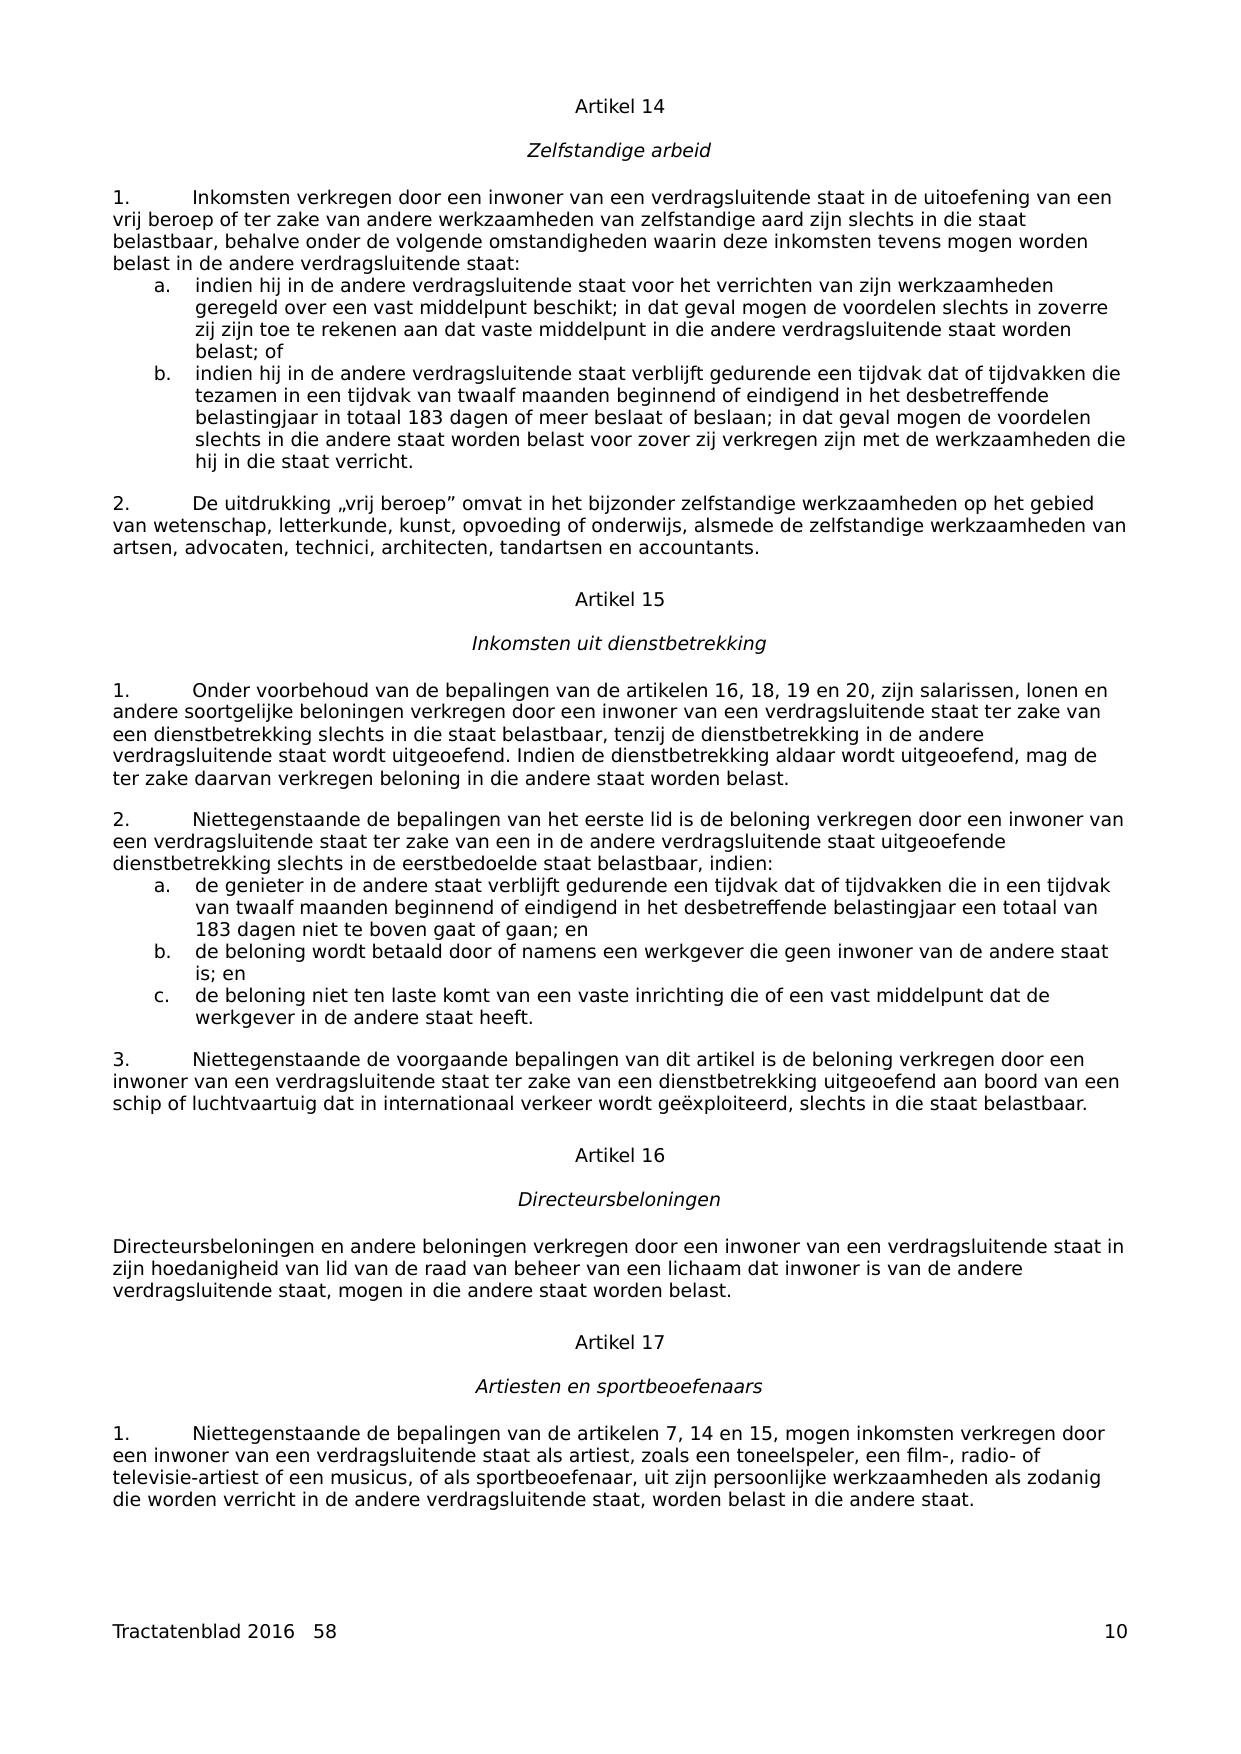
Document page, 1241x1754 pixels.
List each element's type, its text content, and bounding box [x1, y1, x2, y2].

text 1. Inkomsten verkregen door een inwoner van een verdragsluitende staat in de uitoefening van een vrij beroep of ter zake van andere werkzaamheden van zelfstandige aard zijn slechts in die staat belastbaar, behalve onder de volgende omstandigheden waarin deze inkomsten tevens mogen worden belast in de andere verdragsluitende staat: [112, 187, 1128, 275]
text a. indien hij in de andere verdragsluitende staat voor het verrichten van zijn werkzaamheden geregeld over een vast middelpunt beschikt; in dat geval mogen de voordelen slechts in zoverre zij zijn toe te rekenen aan dat vaste middelpunt in die andere verdragsluitende staat worden belast; of [153, 275, 1128, 363]
subtitle Artikel 15 Inkomsten uit dienstbetrekking [112, 588, 1128, 654]
text Directeursbeloningen en andere beloningen verkregen door een inwoner van een verdragsluitende staat in zijn hoedanigheid van lid van de raad van beheer van een lichaam dat inwoner is van de andere verdragsluitende staat, mogen in die andere staat worden belast. [112, 1236, 1128, 1302]
text 2. Niettegenstaande de bepalingen van het eerste lid is de beloning verkregen door een inwoner van een verdragsluitende staat ter zake van een in de andere verdragsluitende staat uitgeoefende dienstbetrekking slechts in de eerstbedoelde staat belastbaar, indien: [112, 809, 1128, 875]
text 2. De uitdrukking „vrij beroep” omvat in het bijzonder zelfstandige werkzaamheden op het gebied van wetenschap, letterkunde, kunst, opvoeding of onderwijs, alsmede de zelfstandige werkzaamheden van artsen, advocaten, technici, architecten, tandartsen en accountants. [112, 493, 1128, 558]
text 3. Niettegenstaande de voorgaande bepalingen van dit artikel is de beloning verkregen door een inwoner van een verdragsluitende staat ter zake van een dienstbetrekking uitgeoefend aan boord van een schip of luchtvaartuig dat in internationaal verkeer wordt geëxploiteerd, slechts in die staat belastbaar. [112, 1049, 1128, 1115]
text a. de genieter in de andere staat verblijft gedurende een tijdvak dat of tijdvakken die in een tijdvak van twaalf maanden beginnend of eindigend in het desbetreffende belastingjaar een totaal van 183 dagen niet te boven gaat of gaan; en [153, 875, 1128, 941]
text 1. Onder voorbehoud van de bepalingen van de artikelen 16, 18, 19 en 20, zijn salarissen, lonen en andere soortgelijke beloningen verkregen door een inwoner van een verdragsluitende staat ter zake van een dienstbetrekking slechts in die staat belastbaar, tenzij de dienstbetrekking in de andere verdragsluitende staat wordt uitgeoefend. Indien de dienstbetrekking aldaar wordt uitgeoefend, mag de ter zake daarvan verkregen beloning in die andere staat worden belast. [112, 679, 1128, 789]
subtitle Artikel 16 Directeursbeloningen [112, 1145, 1128, 1211]
subtitle Artikel 14 Zelfstandige arbeid [112, 96, 1128, 162]
text c. de beloning niet ten laste komt van een vaste inrichting die of een vast middelpunt dat de werkgever in de andere staat heeft. [153, 985, 1128, 1029]
text b. de beloning wordt betaald door of namens een werkgever die geen inwoner van de andere staat is; en [153, 941, 1128, 985]
text 1. Niettegenstaande de bepalingen van de artikelen 7, 14 en 15, mogen inkomsten verkregen door een inwoner van een verdragsluitende staat als artiest, zoals een toneelspeler, een film-, radio- of televisie-artiest of een musicus, of als sportbeoefenaar, uit zijn persoonlijke werkzaamheden als zodanig die worden verricht in de andere verdragsluitende staat, worden belast in die andere staat. [112, 1423, 1128, 1511]
text b. indien hij in de andere verdragsluitende staat verblijft gedurende een tijdvak dat of tijdvakken die tezamen in een tijdvak van twaalf maanden beginnend of eindigend in het desbetreffende belastingjaar in totaal 183 dagen of meer beslaat of beslaan; in dat geval mogen de voordelen slechts in die andere staat worden belast voor zover zij verkregen zijn met de werkzaamheden die hij in die staat verricht. [153, 363, 1128, 473]
subtitle Artikel 17 Artiesten en sportbeoefenaars [112, 1332, 1128, 1398]
